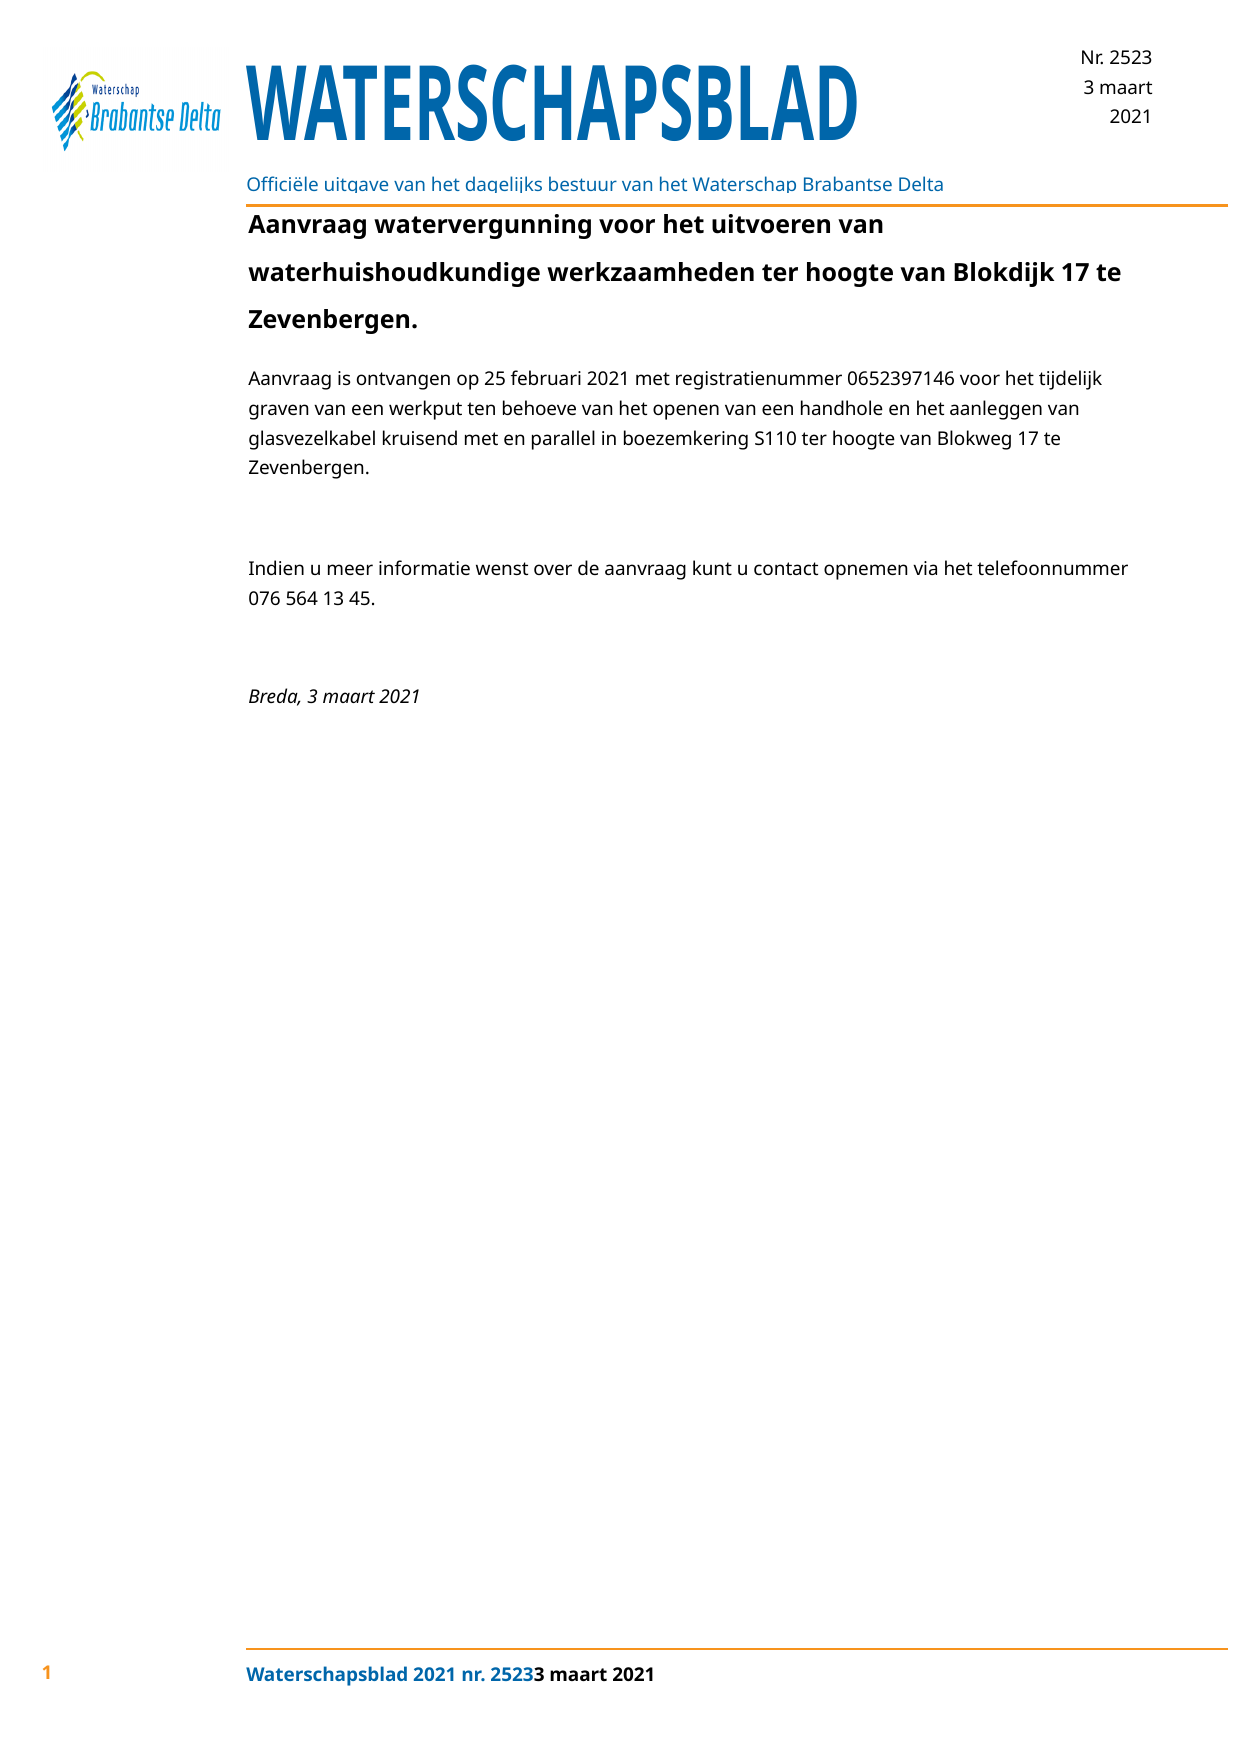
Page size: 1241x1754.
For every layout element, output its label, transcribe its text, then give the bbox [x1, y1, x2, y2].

text Indien u meer informatie wenst over de aanvraag kunt u contact opnemen via het telefoonnummer 076 564 13 45. [248, 555, 1152, 610]
picture [41, 47, 231, 172]
text Breda, 3 maart 2021 [248, 683, 1152, 709]
text Aanvraag watervergunning voor het uitvoeren van waterhuishoudkundige werkzaamheden ter hoogte van Blokdijk 17 te Zevenbergen. [248, 207, 1152, 336]
text Aanvraag is ontvangen op 25 februari 2021 met registratienummer 0652397146 voor het tijdelijk graven van een werkput ten behoeve van het openen van een handhole en het aanleggen van glasvezelkabel kruisend met en parallel in boezemkering S110 ter hoogte van Blokweg 17 te Zevenbergen. [248, 366, 1152, 480]
